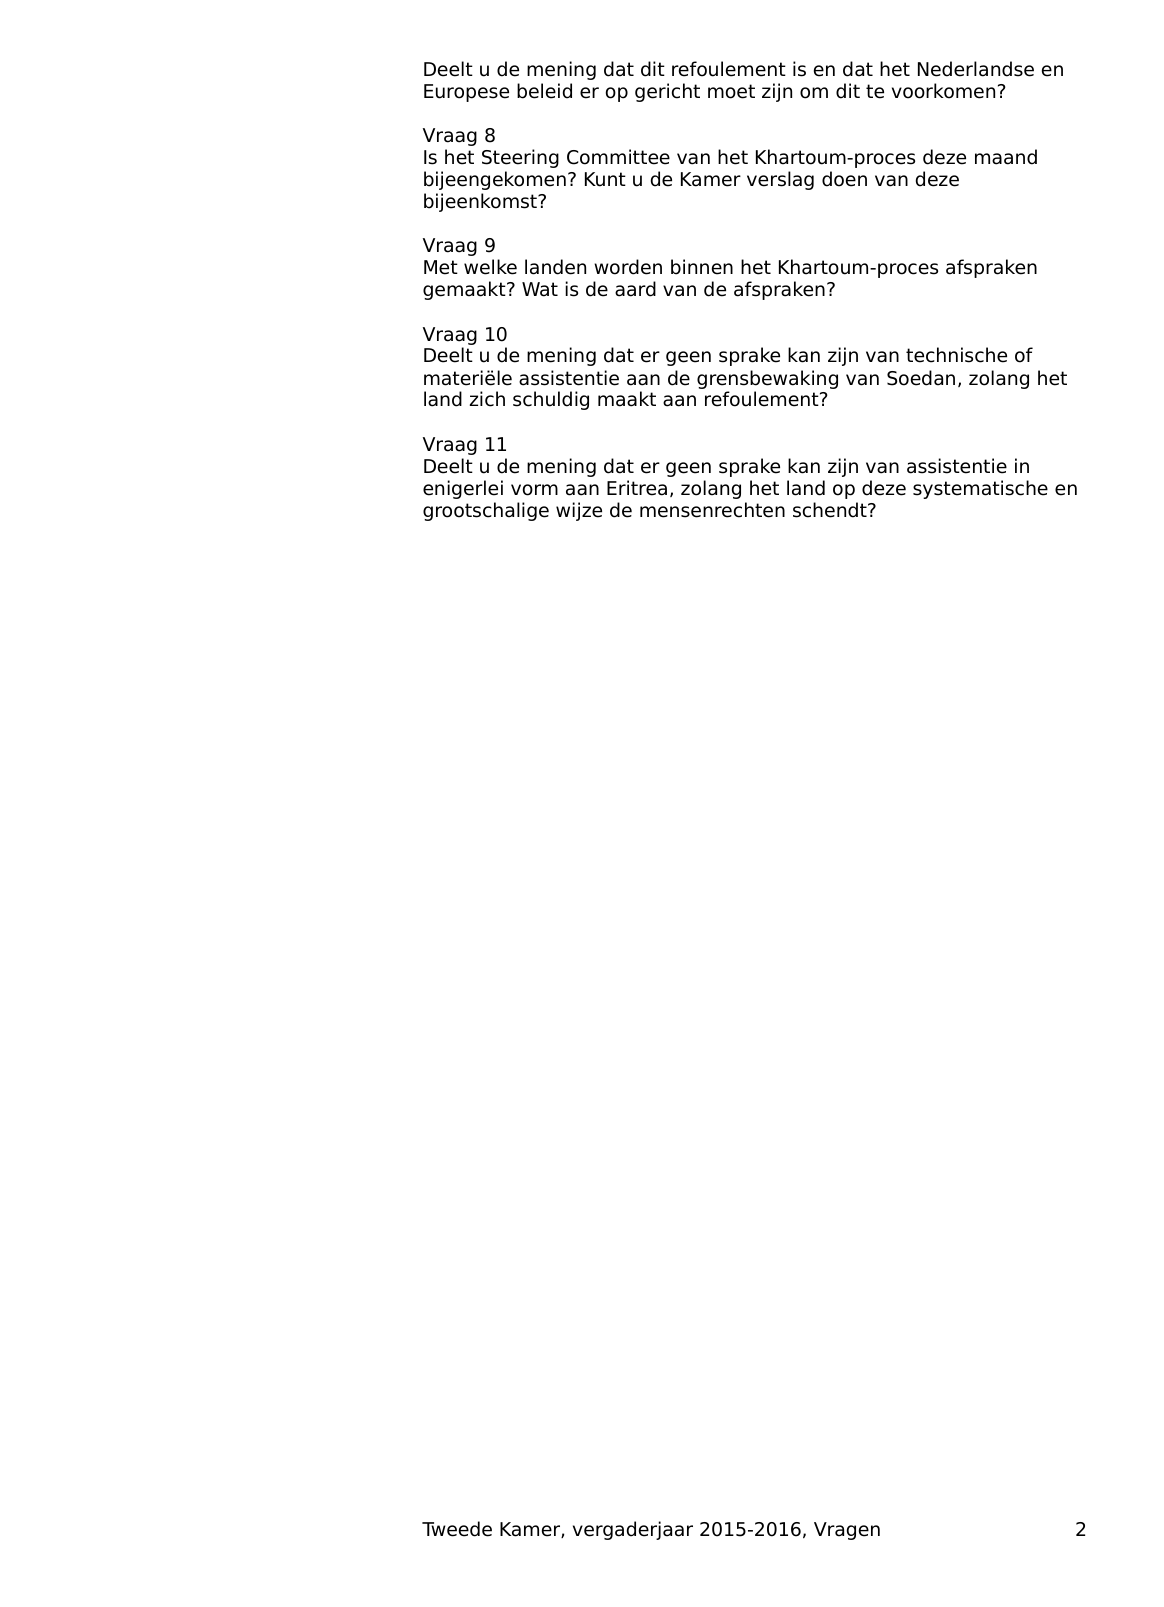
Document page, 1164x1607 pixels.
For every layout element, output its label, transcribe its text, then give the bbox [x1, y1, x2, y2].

text Vraag 11 [422, 433, 1087, 456]
text Met welke landen worden binnen het Khartoum-proces afspraken gemaakt? Wat is de aard van de afspraken? [422, 257, 1087, 301]
text Vraag 9 [422, 235, 1087, 257]
text Deelt u de mening dat dit refoulement is en dat het Nederlandse en Europese beleid er op gericht moet zijn om dit te voorkomen? [422, 59, 1087, 103]
text Deelt u de mening dat er geen sprake kan zijn van technische of materiële assistentie aan de grensbewaking van Soedan, zolang het land zich schuldig maakt aan refoulement? [422, 345, 1087, 411]
text Vraag 10 [422, 323, 1087, 345]
text Vraag 8 [422, 125, 1087, 147]
text Deelt u de mening dat er geen sprake kan zijn van assistentie in enigerlei vorm aan Eritrea, zolang het land op deze systematische en grootschalige wijze de mensenrechten schendt? [422, 456, 1087, 521]
text Is het Steering Committee van het Khartoum-proces deze maand bijeengekomen? Kunt u de Kamer verslag doen van deze bijeenkomst? [422, 147, 1087, 213]
